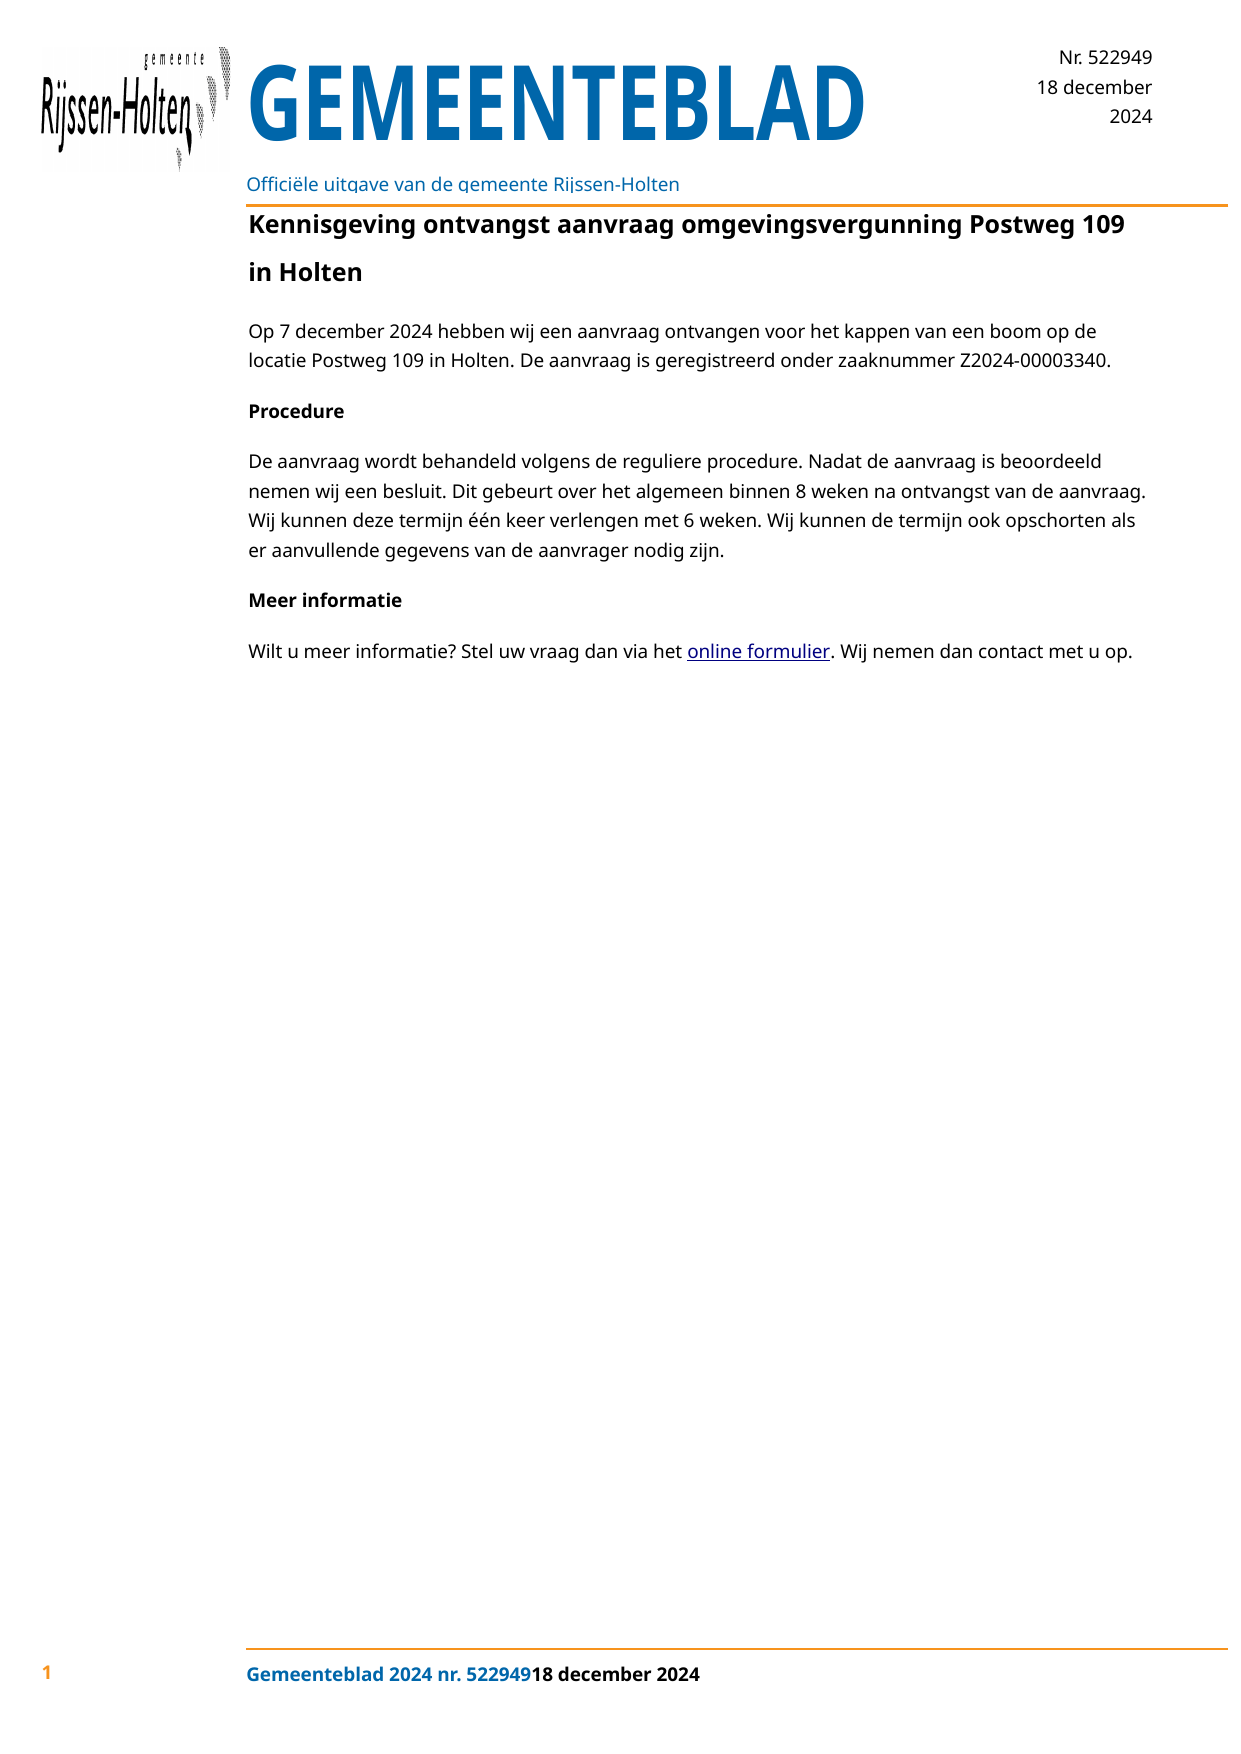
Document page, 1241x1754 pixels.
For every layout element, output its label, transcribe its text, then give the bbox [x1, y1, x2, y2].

text Procedure [248, 398, 1152, 424]
picture [41, 47, 231, 172]
text Kennisgeving ontvangst aanvraag omgevingsvergunning Postweg 109 in Holten [248, 207, 1152, 288]
text Meer informatie [248, 587, 1152, 613]
text De aanvraag wordt behandeld volgens de reguliere procedure. Nadat de aanvraag is beoordeeld nemen wij een besluit. Dit gebeurt over het algemeen binnen 8 weken na ontvangst van de aanvraag. Wij kunnen deze termijn één keer verlengen met 6 weken. Wij kunnen de termijn ook opschorten als er aanvullende gegevens van de aanvrager nodig zijn. [248, 448, 1152, 563]
text Wilt u meer informatie? Stel uw vraag dan via het online formulier. Wij nemen dan contact met u op. [248, 638, 1152, 664]
text Op 7 december 2024 hebben wij een aanvraag ontvangen voor het kappen van een boom op de locatie Postweg 109 in Holten. De aanvraag is geregistreerd onder zaaknummer Z2024-00003340. [248, 318, 1152, 373]
